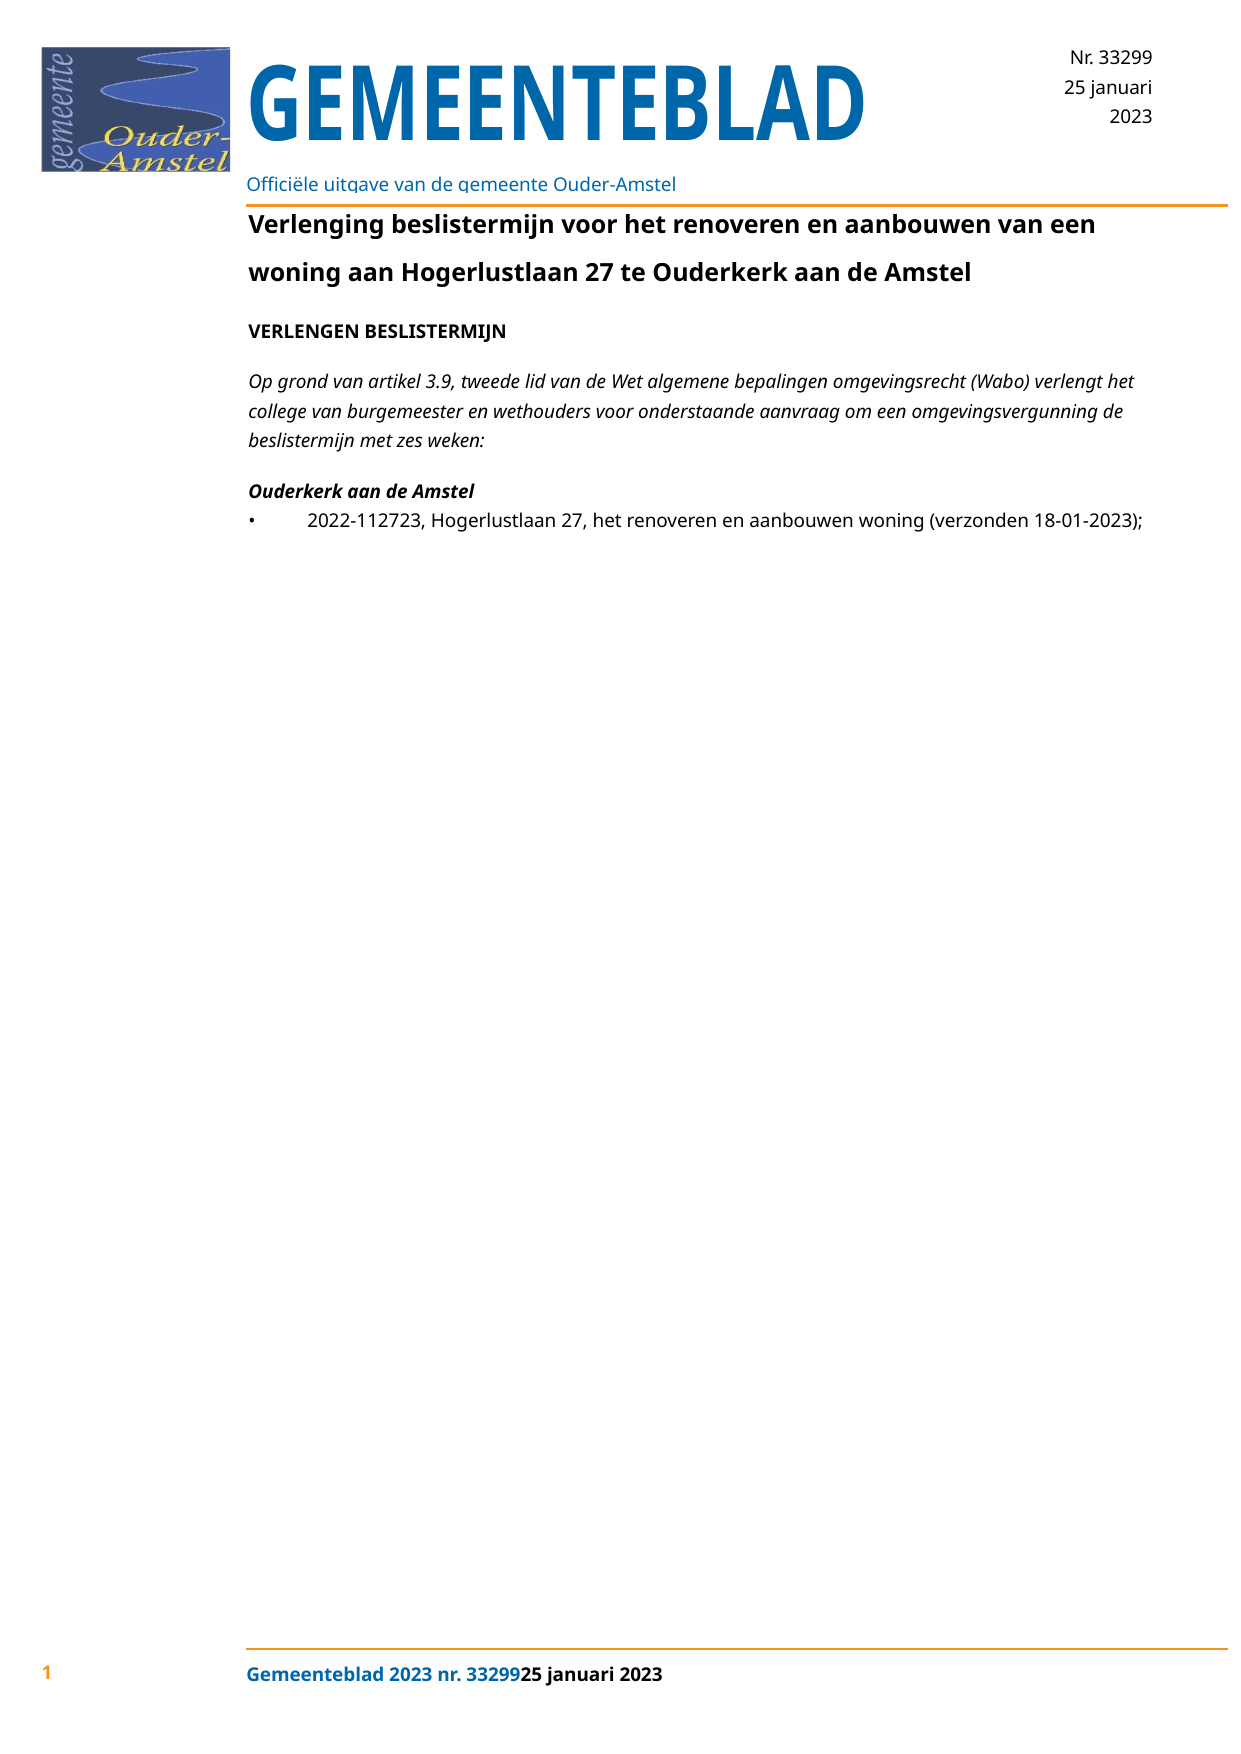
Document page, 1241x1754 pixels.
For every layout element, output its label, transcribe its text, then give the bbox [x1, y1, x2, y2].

picture [41, 47, 231, 172]
text Op grond van artikel 3.9, tweede lid van de Wet algemene bepalingen omgevingsrecht (Wabo) verlengt het college van burgemeester en wethouders voor onderstaande aanvraag om een omgevingsvergunning de beslistermijn met zes weken: [248, 368, 1152, 453]
text Ouderkerk aan de Amstel [248, 478, 1152, 504]
text VERLENGEN BESLISTERMIJN [248, 318, 1152, 344]
text Verlenging beslistermijn voor het renoveren en aanbouwen van een woning aan Hogerlustlaan 27 te Ouderkerk aan de Amstel [248, 207, 1152, 288]
list 2022-112723, Hogerlustlaan 27, het renoveren en aanbouwen woning (verzonden 18-01-2023); [248, 507, 1152, 533]
